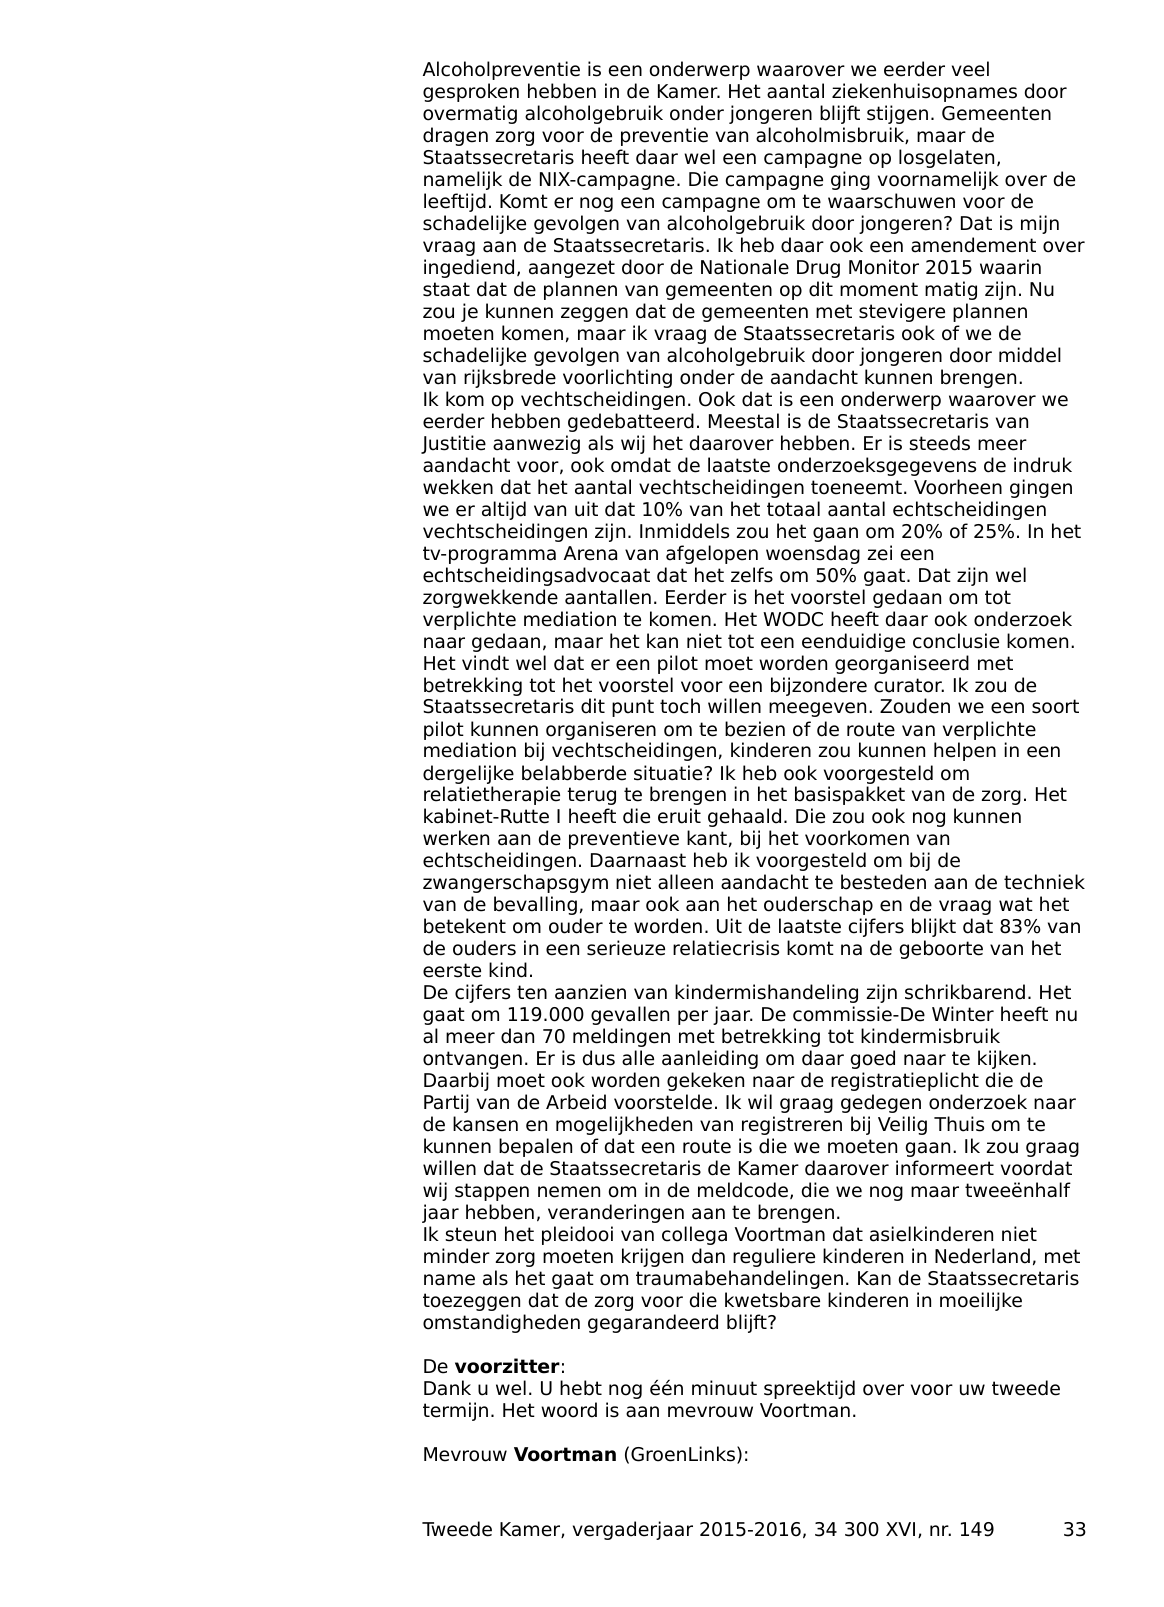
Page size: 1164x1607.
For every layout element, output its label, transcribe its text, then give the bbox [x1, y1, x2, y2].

text De cijfers ten aanzien van kindermishandeling zijn schrikbarend. Het gaat om 119.000 gevallen per jaar. De commissie-De Winter heeft nu al meer dan 70 meldingen met betrekking tot kindermisbruik ontvangen. Er is dus alle aanleiding om daar goed naar te kijken. Daarbij moet ook worden gekeken naar de registratieplicht die de Partij van de Arbeid voorstelde. Ik wil graag gedegen onderzoek naar de kansen en mogelijkheden van registreren bij Veilig Thuis om te kunnen bepalen of dat een route is die we moeten gaan. Ik zou graag willen dat de Staatssecretaris de Kamer daarover informeert voordat wij stappen nemen om in de meldcode, die we nog maar tweeënhalf jaar hebben, veranderingen aan te brengen. [422, 982, 1087, 1224]
text Ik kom op vechtscheidingen. Ook dat is een onderwerp waarover we eerder hebben gedebatteerd. Meestal is de Staatssecretaris van Justitie aanwezig als wij het daarover hebben. Er is steeds meer aandacht voor, ook omdat de laatste onderzoeksgegevens de indruk wekken dat het aantal vechtscheidingen toeneemt. Voorheen gingen we er altijd van uit dat 10% van het totaal aantal echtscheidingen vechtscheidingen zijn. Inmiddels zou het gaan om 20% of 25%. In het tv-programma Arena van afgelopen woensdag zei een echtscheidingsadvocaat dat het zelfs om 50% gaat. Dat zijn wel zorgwekkende aantallen. Eerder is het voorstel gedaan om tot verplichte mediation te komen. Het WODC heeft daar ook onderzoek naar gedaan, maar het kan niet tot een eenduidige conclusie komen. Het vindt wel dat er een pilot moet worden georganiseerd met betrekking tot het voorstel voor een bijzondere curator. Ik zou de Staatssecretaris dit punt toch willen meegeven. Zouden we een soort pilot kunnen organiseren om te bezien of de route van verplichte mediation bij vechtscheidingen, kinderen zou kunnen helpen in een dergelijke belabberde situatie? Ik heb ook voorgesteld om relatietherapie terug te brengen in het basispakket van de zorg. Het kabinet-Rutte I heeft die eruit gehaald. Die zou ook nog kunnen werken aan de preventieve kant, bij het voorkomen van echtscheidingen. Daarnaast heb ik voorgesteld om bij de zwangerschapsgym niet alleen aandacht te besteden aan de techniek van de bevalling, maar ook aan het ouderschap en de vraag wat het betekent om ouder te worden. Uit de laatste cijfers blijkt dat 83% van de ouders in een serieuze relatiecrisis komt na de geboorte van het eerste kind. [422, 389, 1087, 982]
text Ik steun het pleidooi van collega Voortman dat asielkinderen niet minder zorg moeten krijgen dan reguliere kinderen in Nederland, met name als het gaat om traumabehandelingen. Kan de Staatssecretaris toezeggen dat de zorg voor die kwetsbare kinderen in moeilijke omstandigheden gegarandeerd blijft? [422, 1224, 1087, 1334]
text De voorzitter: [422, 1356, 1087, 1378]
text Alcoholpreventie is een onderwerp waarover we eerder veel gesproken hebben in de Kamer. Het aantal ziekenhuisopnames door overmatig alcoholgebruik onder jongeren blijft stijgen. Gemeenten dragen zorg voor de preventie van alcoholmisbruik, maar de Staatssecretaris heeft daar wel een campagne op losgelaten, namelijk de NIX-campagne. Die campagne ging voornamelijk over de leeftijd. Komt er nog een campagne om te waarschuwen voor de schadelijke gevolgen van alcoholgebruik door jongeren? Dat is mijn vraag aan de Staatssecretaris. Ik heb daar ook een amendement over ingediend, aangezet door de Nationale Drug Monitor 2015 waarin staat dat de plannen van gemeenten op dit moment matig zijn. Nu zou je kunnen zeggen dat de gemeenten met stevigere plannen moeten komen, maar ik vraag de Staatssecretaris ook of we de schadelijke gevolgen van alcoholgebruik door jongeren door middel van rijksbrede voorlichting onder de aandacht kunnen brengen. [422, 59, 1087, 389]
text Dank u wel. U hebt nog één minuut spreektijd over voor uw tweede termijn. Het woord is aan mevrouw Voortman. [422, 1378, 1087, 1422]
text Mevrouw Voortman (GroenLinks): [422, 1444, 1087, 1466]
